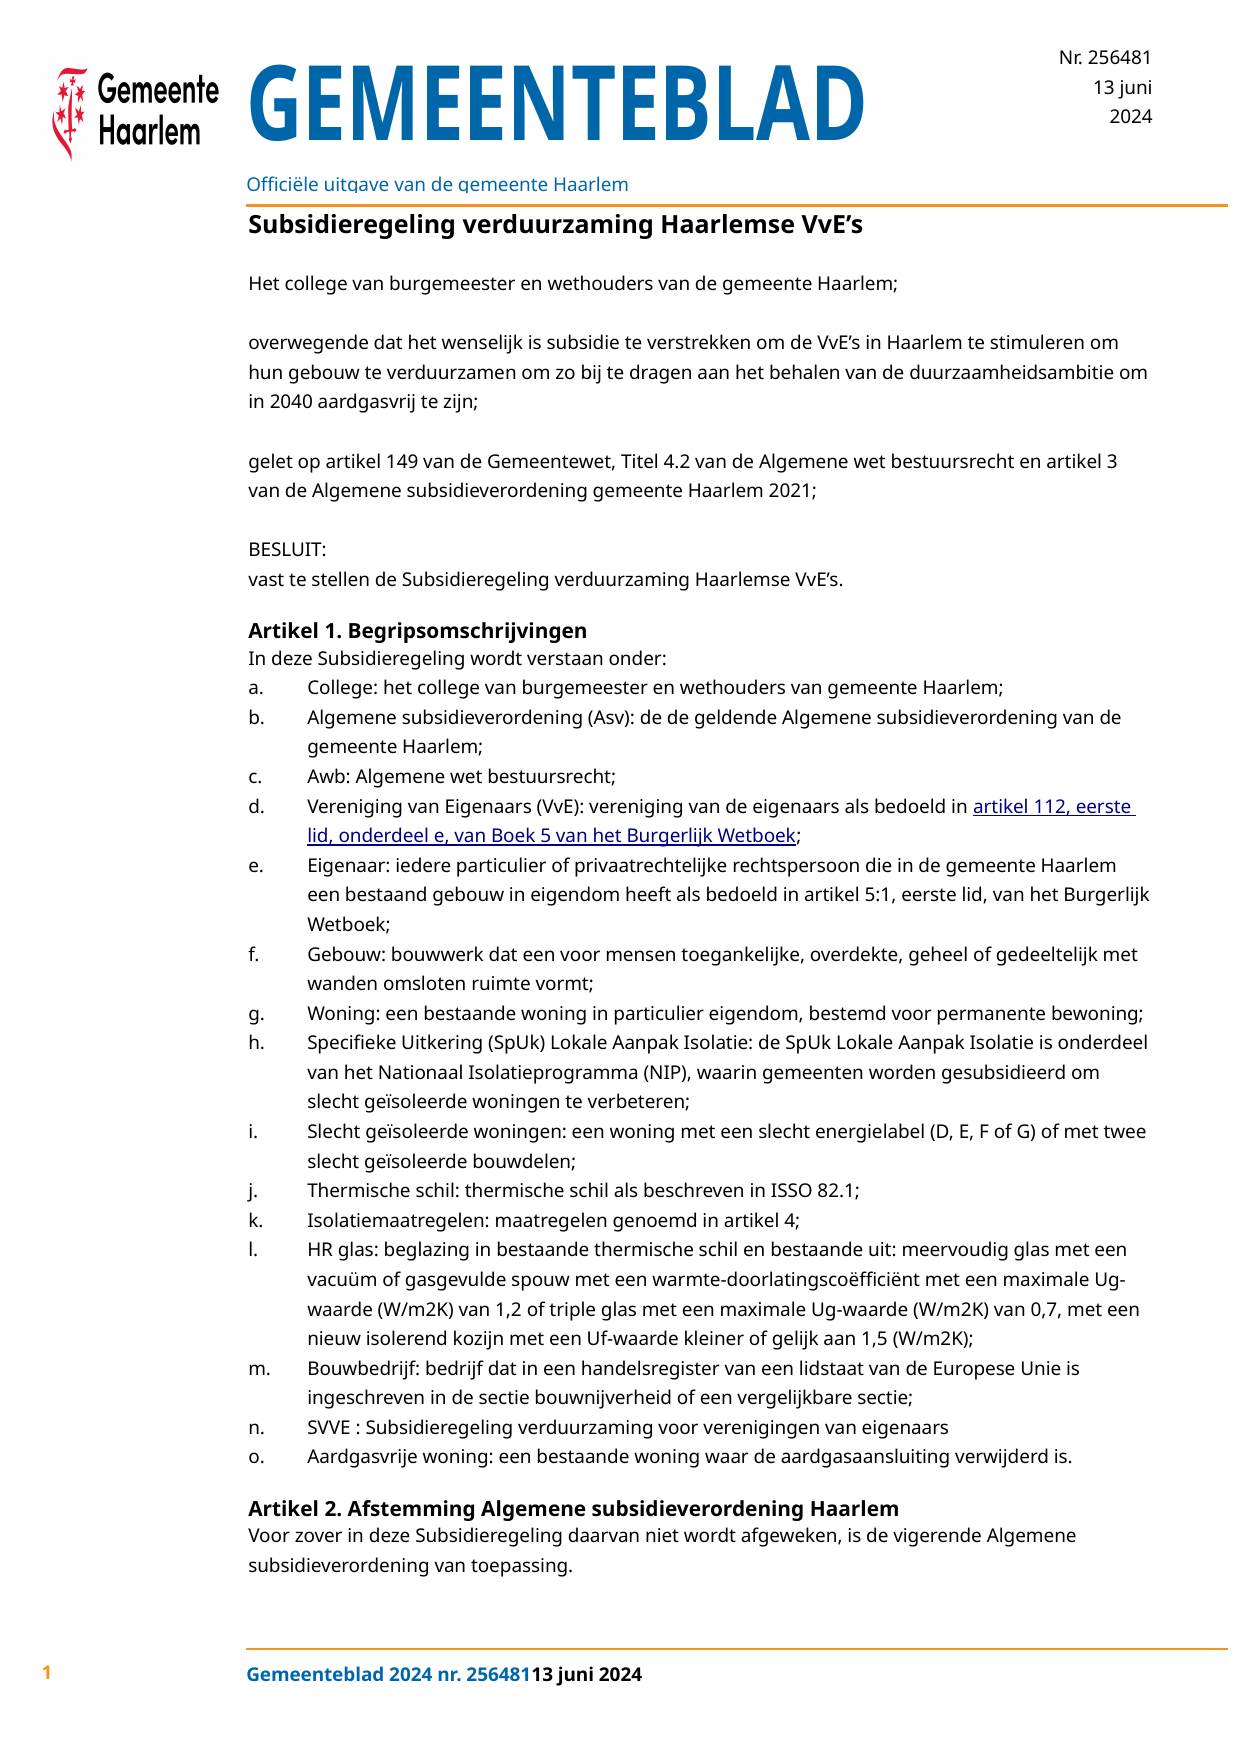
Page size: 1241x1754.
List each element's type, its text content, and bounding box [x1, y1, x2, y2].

list Eigenaar: iedere particulier of privaatrechtelijke rechtspersoon die in de gemeente Haarlem een bestaand gebouw in eigendom heeft als bedoeld in artikel 5:1, eerste lid, van het Burgerlijk Wetboek; [248, 852, 1152, 937]
list Awb: Algemene wet bestuursrecht; [248, 763, 1152, 789]
text Artikel 2. Afstemming Algemene subsidieverordening Haarlem [248, 1494, 1152, 1523]
list Aardgasvrije woning: een bestaande woning waar de aardgasaansluiting verwijderd is. [248, 1444, 1152, 1469]
text vast te stellen de Subsidieregeling verduurzaming Haarlemse VvE’s. [248, 566, 1152, 592]
list College: het college van burgemeester en wethouders van gemeente Haarlem; [248, 674, 1152, 700]
list Woning: een bestaande woning in particulier eigendom, bestemd voor permanente bewoning; [248, 1000, 1152, 1026]
list SVVE : Subsidieregeling verduurzaming voor verenigingen van eigenaars [248, 1414, 1152, 1440]
list Specifieke Uitkering (SpUk) Lokale Aanpak Isolatie: de SpUk Lokale Aanpak Isolatie is onderdeel van het Nationaal Isolatieprogramma (NIP), waarin gemeenten worden gesubsidieerd om slecht geïsoleerde woningen te verbeteren; [248, 1029, 1152, 1114]
text Voor zover in deze Subsidieregeling daarvan niet wordt afgeweken, is de vigerende Algemene subsidieverordening van toepassing. [248, 1523, 1152, 1578]
text BESLUIT: [248, 537, 1152, 562]
text Subsidieregeling verduurzaming Haarlemse VvE’s [248, 207, 1152, 241]
text overwegende dat het wenselijk is subsidie te verstrekken om de VvE’s in Haarlem te stimuleren om hun gebouw te verduurzamen om zo bij te dragen aan het behalen van de duurzaamheidsambitie om in 2040 aardgasvrij te zijn; [248, 329, 1152, 414]
list Bouwbedrijf: bedrijf dat in een handelsregister van een lidstaat van de Europese Unie is ingeschreven in de sectie bouwnijverheid of een vergelijkbare sectie; [248, 1355, 1152, 1410]
text Het college van burgemeester en wethouders van de gemeente Haarlem; [248, 270, 1152, 296]
list Algemene subsidieverordening (Asv): de de geldende Algemene subsidieverordening van de gemeente Haarlem; [248, 704, 1152, 759]
list Vereniging van Eigenaars (VvE): vereniging van de eigenaars als bedoeld in artikel 112, eerste lid, onderdeel e, van Boek 5 van het Burgerlijk Wetboek; [248, 793, 1152, 848]
list Thermische schil: thermische schil als beschreven in ISSO 82.1; [248, 1177, 1152, 1203]
list Slecht geïsoleerde woningen: een woning met een slecht energielabel (D, E, F of G) of met twee slecht geïsoleerde bouwdelen; [248, 1118, 1152, 1174]
list Isolatiemaatregelen: maatregelen genoemd in artikel 4; [248, 1207, 1152, 1233]
picture [41, 47, 231, 172]
text gelet op artikel 149 van de Gemeentewet, Titel 4.2 van de Algemene wet bestuursrecht en artikel 3 van de Algemene subsidieverordening gemeente Haarlem 2021; [248, 448, 1152, 503]
text Artikel 1. Begripsomschrijvingen [248, 617, 1152, 645]
text In deze Subsidieregeling wordt verstaan onder: [248, 645, 1152, 671]
list HR glas: beglazing in bestaande thermische schil en bestaande uit: meervoudig glas met een vacuüm of gasgevulde spouw met een warmte-doorlatingscoëfficiënt met een maximale Ug-waarde (W/m2K) van 1,2 of triple glas met een maximale Ug-waarde (W/m2K) van 0,7, met een nieuw isolerend kozijn met een Uf-waarde kleiner of gelijk aan 1,5 (W/m2K); [248, 1237, 1152, 1351]
list Gebouw: bouwwerk dat een voor mensen toegankelijke, overdekte, geheel of gedeeltelijk met wanden omsloten ruimte vormt; [248, 941, 1152, 996]
